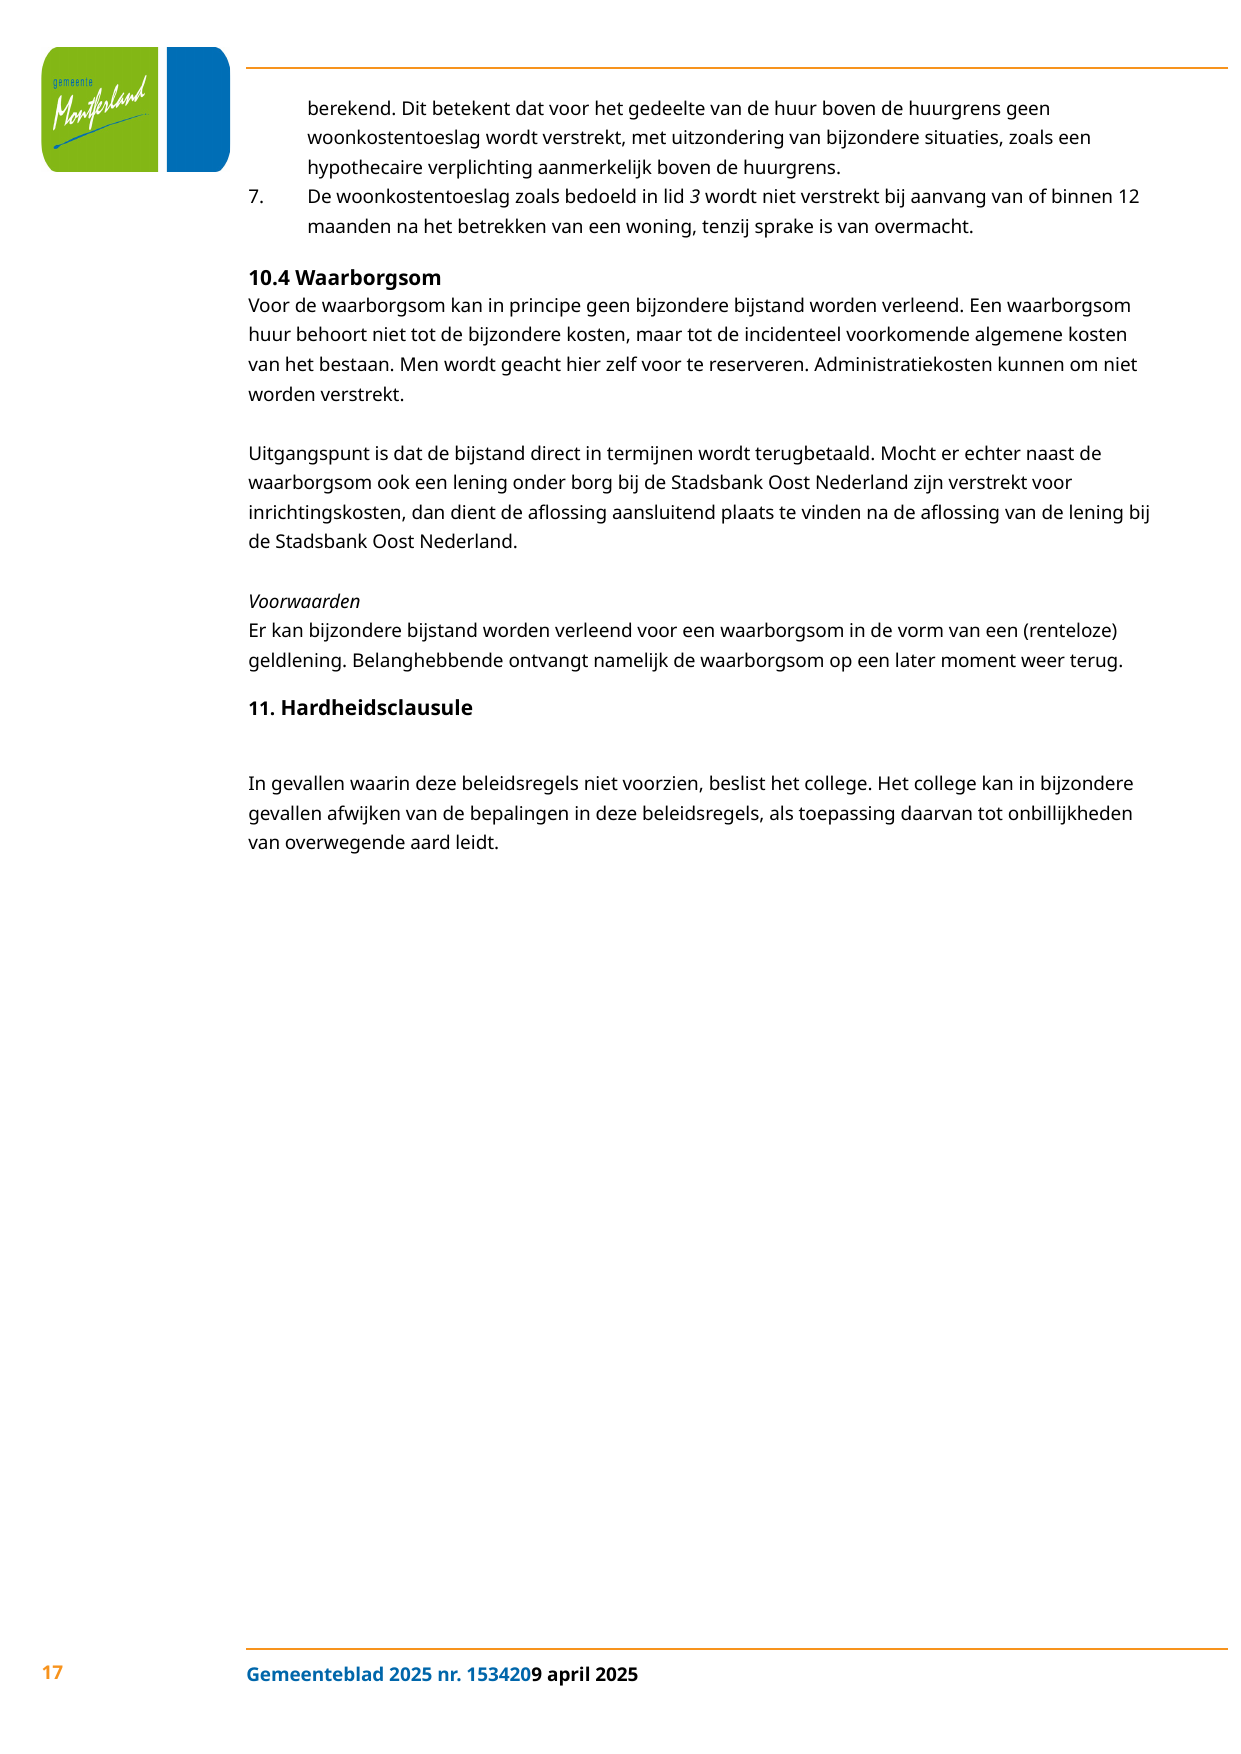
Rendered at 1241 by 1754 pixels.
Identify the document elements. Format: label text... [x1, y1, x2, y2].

text 11. Hardheidsclausule [248, 693, 1152, 721]
text Uitgangspunt is dat de bijstand direct in termijnen wordt terugbetaald. Mocht er echter naast de waarborgsom ook een lening onder borg bij de Stadsbank Oost Nederland zijn verstrekt voor inrichtingskosten, dan dient de aflossing aansluitend plaats te vinden na de aflossing van de lening bij de Stadsbank Oost Nederland. [248, 440, 1152, 554]
text Er kan bijzondere bijstand worden verleend voor een waarborgsom in de vorm van een (renteloze) geldlening. Belanghebbende ontvangt namelijk de waarborgsom op een later moment weer terug. [248, 617, 1152, 673]
text Voorwaarden [248, 588, 1152, 613]
picture [41, 47, 231, 172]
text 10.4 Waarborgsom [248, 263, 1152, 292]
text Voor de waarborgsom kan in principe geen bijzondere bijstand worden verleend. Een waarborgsom huur behoort niet tot de bijzondere kosten, maar tot de incidenteel voorkomende algemene kosten van het bestaan. Men wordt geacht hier zelf voor te reserveren. Administratiekosten kunnen om niet worden verstrekt. [248, 292, 1152, 406]
list berekend. Dit betekent dat voor het gedeelte van de huur boven de huurgrens geen woonkostentoeslag wordt verstrekt, met uitzondering van bijzondere situaties, zoals een hypothecaire verplichting aanmerkelijk boven de huurgrens. [248, 95, 1152, 180]
list De woonkostentoeslag zoals bedoeld in lid 3 wordt niet verstrekt bij aanvang van of binnen 12 maanden na het betrekken van een woning, tenzij sprake is van overmacht. [248, 183, 1152, 239]
text In gevallen waarin deze beleidsregels niet voorzien, beslist het college. Het college kan in bijzondere gevallen afwijken van de bepalingen in deze beleidsregels, als toepassing daarvan tot onbillijkheden van overwegende aard leidt. [248, 770, 1152, 855]
